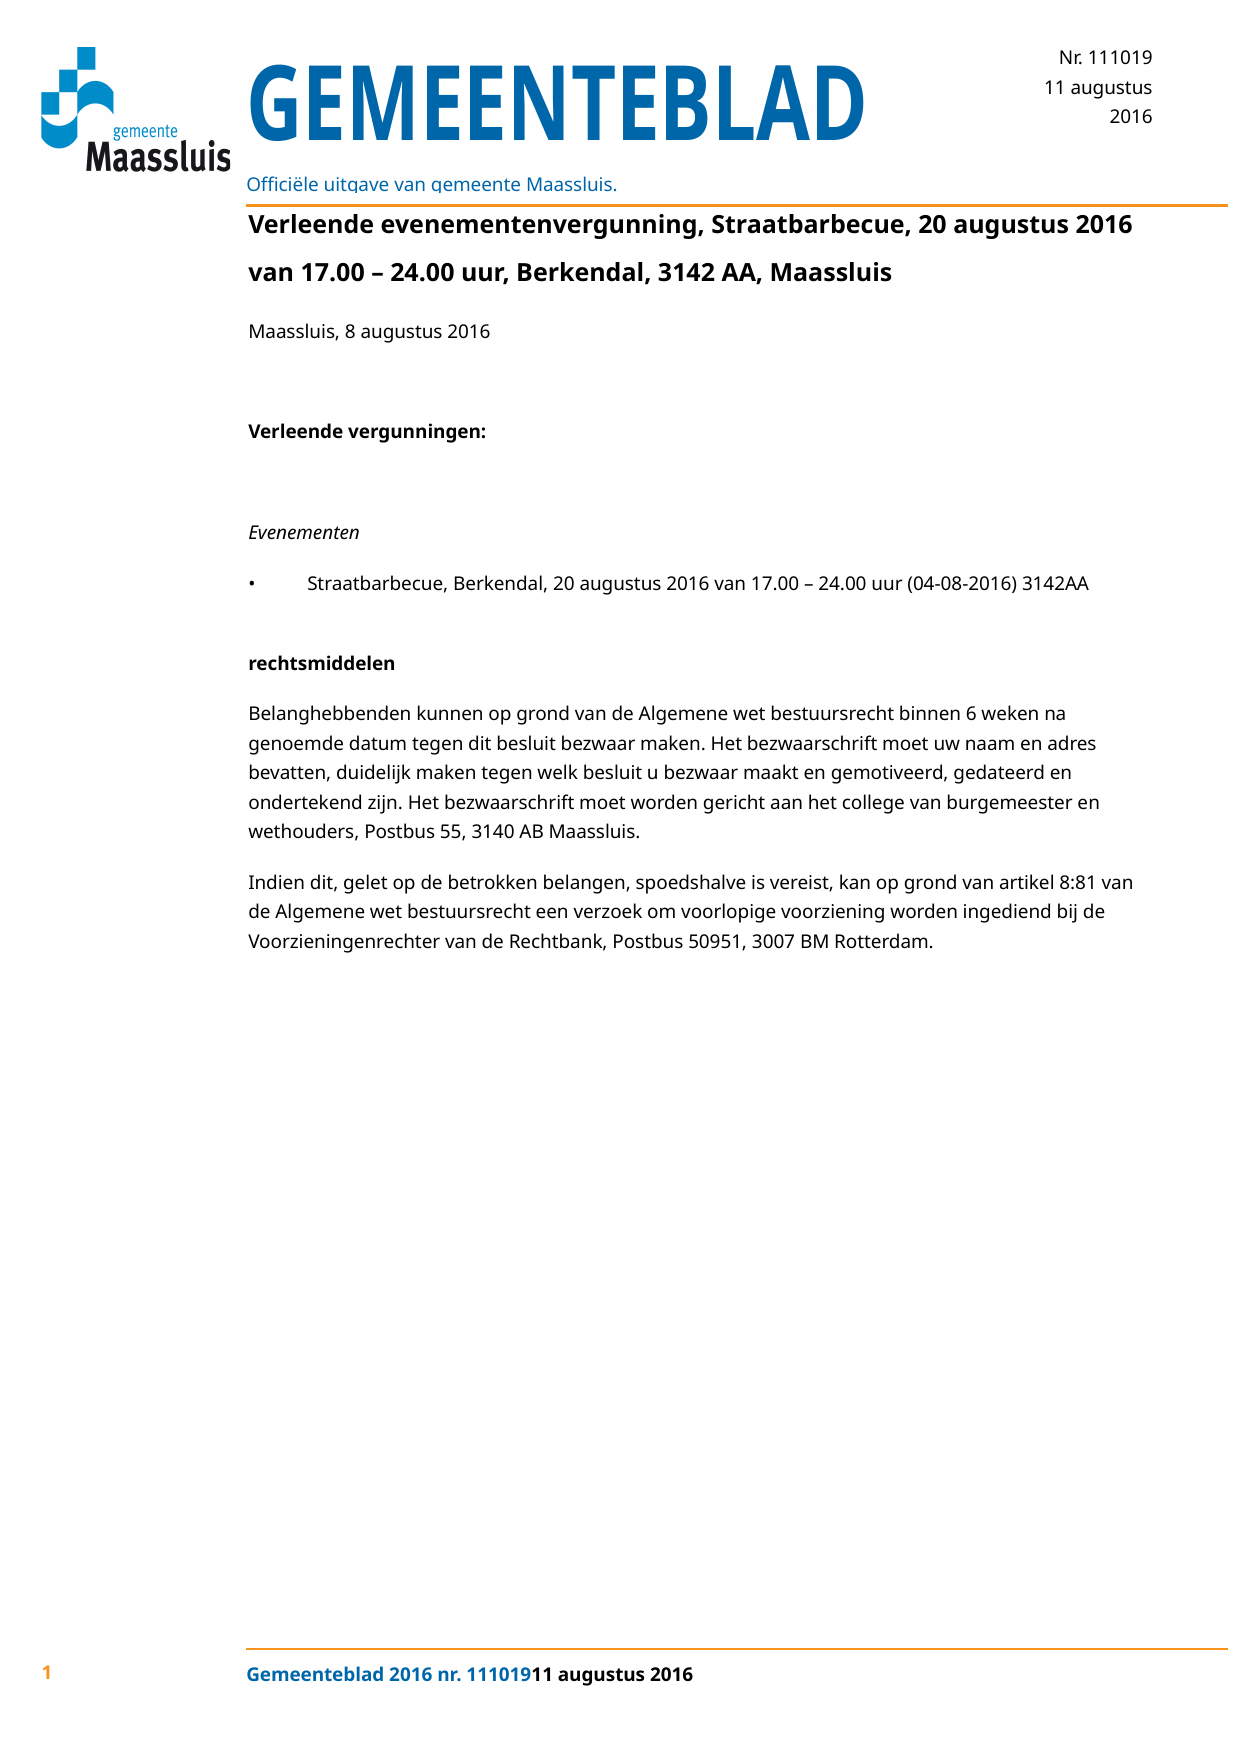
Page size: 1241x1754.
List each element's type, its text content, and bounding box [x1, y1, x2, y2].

text Indien dit, gelet op de betrokken belangen, spoedshalve is vereist, kan op grond van artikel 8:81 van de Algemene wet bestuursrecht een verzoek om voorlopige voorziening worden ingediend bij de Voorzieningenrechter van de Rechtbank, Postbus 50951, 3007 BM Rotterdam. [248, 869, 1152, 954]
list Straatbarbecue, Berkendal, 20 augustus 2016 van 17.00 – 24.00 uur (04-08-2016) 3142AA [248, 570, 1152, 596]
text Verleende evenementenvergunning, Straatbarbecue, 20 augustus 2016 van 17.00 – 24.00 uur, Berkendal, 3142 AA, Maassluis [248, 207, 1152, 288]
text Belanghebbenden kunnen op grond van de Algemene wet bestuursrecht binnen 6 weken na genoemde datum tegen dit besluit bezwaar maken. Het bezwaarschrift moet uw naam en adres bevatten, duidelijk maken tegen welk besluit u bezwaar maakt en gemotiveerd, gedateerd en ondertekend zijn. Het bezwaarschrift moet worden gericht aan het college van burgemeester en wethouders, Postbus 55, 3140 AB Maassluis. [248, 700, 1152, 844]
text Maassluis, 8 augustus 2016 [248, 318, 1152, 344]
picture [41, 47, 231, 172]
picture [41, 47, 77, 92]
text rechtsmiddelen [248, 650, 1152, 676]
text Evenementen [248, 519, 1152, 545]
text Verleende vergunningen: [248, 419, 1152, 444]
